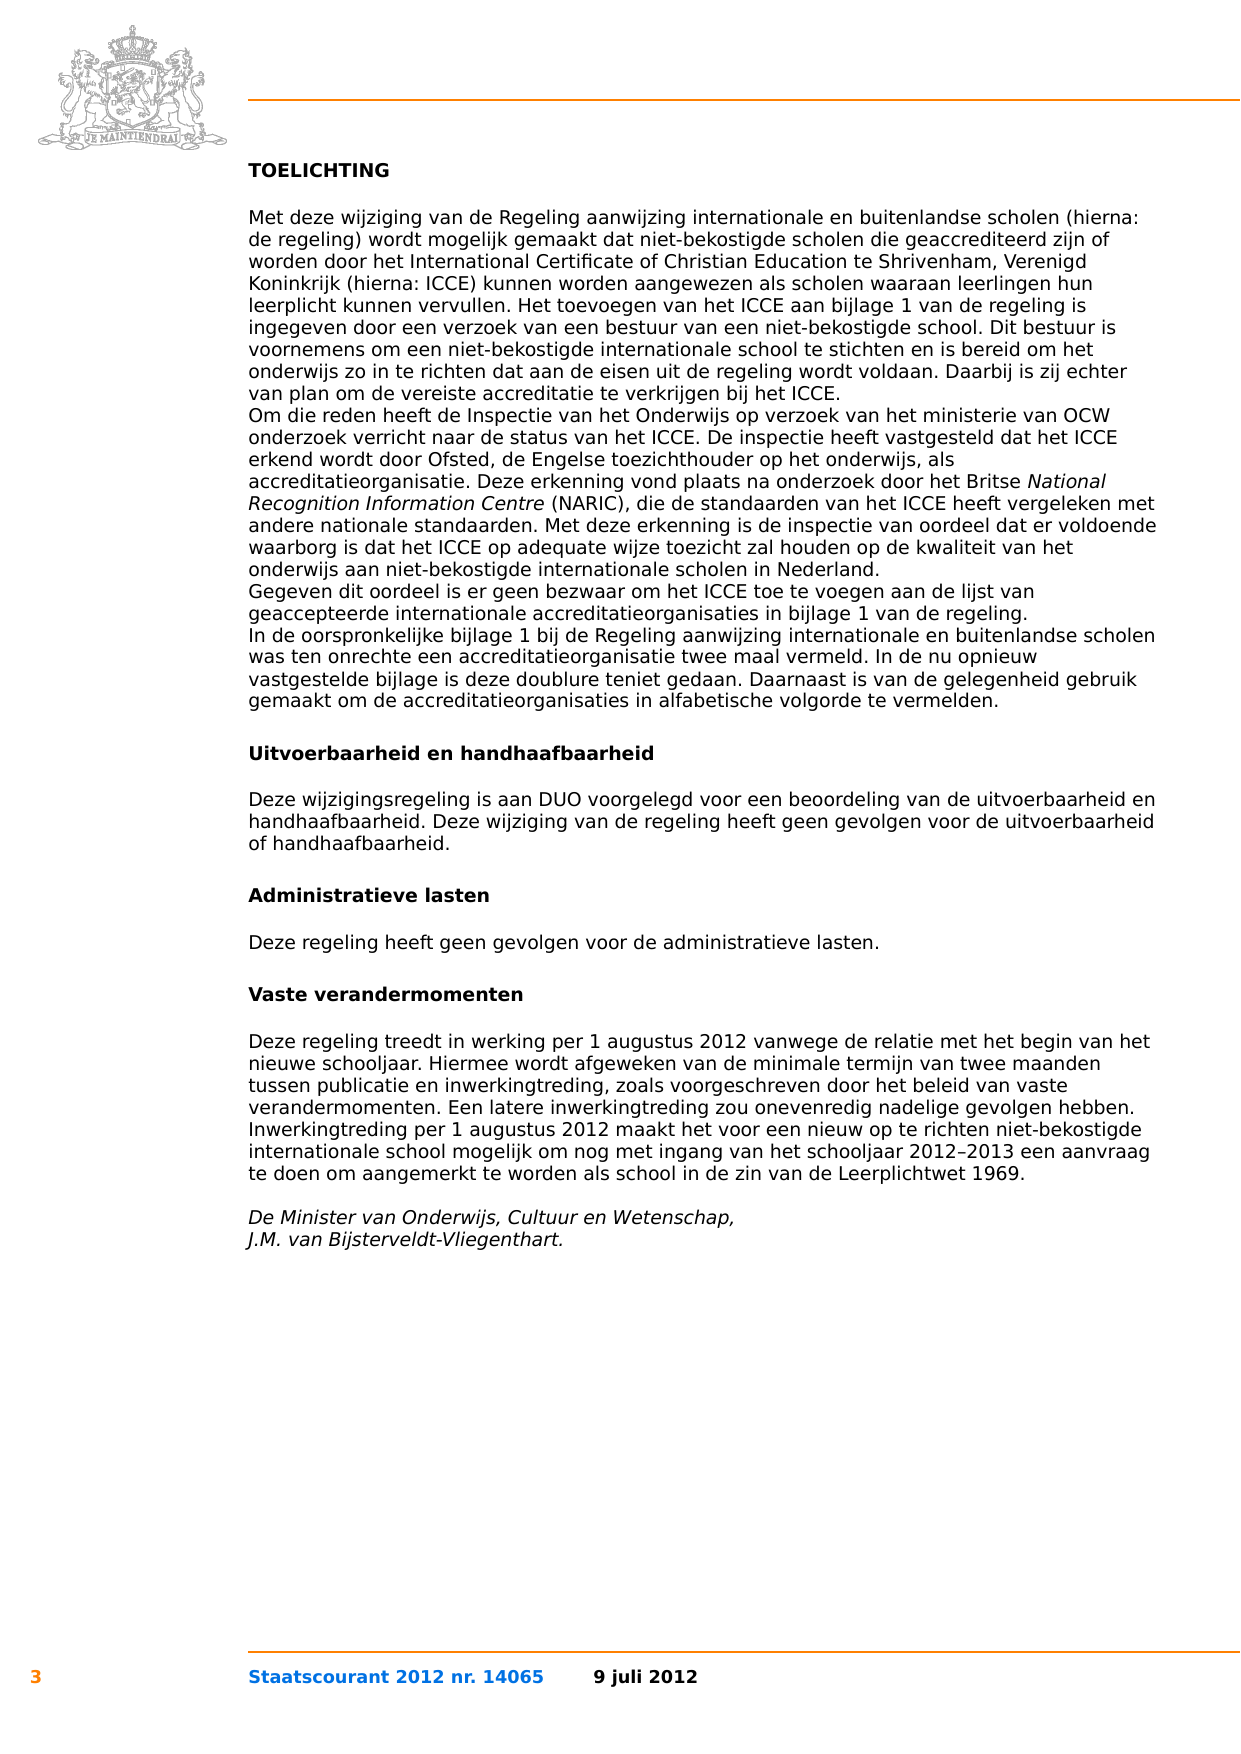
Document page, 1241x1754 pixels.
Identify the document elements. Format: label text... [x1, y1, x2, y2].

text De Minister van Onderwijs, Cultuur en Wetenschap, J.M. van Bijsterveldt-Vliegenthart. [248, 1207, 1163, 1251]
text In de oorspronkelijke bijlage 1 bij de Regeling aanwijzing internationale en buitenlandse scholen was ten onrechte een accreditatieorganisatie twee maal vermeld. In de nu opnieuw vastgestelde bijlage is deze doublure teniet gedaan. Daarnaast is van de gelegenheid gebruik gemaakt om de accreditatieorganisaties in alfabetische volgorde te vermelden. [248, 624, 1163, 712]
subtitle TOELICHTING [248, 160, 1163, 182]
picture [38, 25, 227, 150]
subtitle Vaste verandermomenten [248, 984, 1163, 1006]
text Deze wijzigingsregeling is aan DUO voorgelegd voor een beoordeling van de uitvoerbaarheid en handhaafbaarheid. Deze wijziging van de regeling heeft geen gevolgen voor de uitvoerbaarheid of handhaafbaarheid. [248, 789, 1163, 855]
text Gegeven dit oordeel is er geen bezwaar om het ICCE toe te voegen aan de lijst van geaccepteerde internationale accreditatieorganisaties in bijlage 1 van de regeling. [248, 581, 1163, 624]
subtitle Administratieve lasten [248, 885, 1163, 907]
text Met deze wijziging van de Regeling aanwijzing internationale en buitenlandse scholen (hierna: de regeling) wordt mogelijk gemaakt dat niet-bekostigde scholen die geaccrediteerd zijn of worden door het International Certificate of Christian Education te Shrivenham, Verenigd Koninkrijk (hierna: ICCE) kunnen worden aangewezen als scholen waaraan leerlingen hun leerplicht kunnen vervullen. Het toevoegen van het ICCE aan bijlage 1 van de regeling is ingegeven door een verzoek van een bestuur van een niet-bekostigde school. Dit bestuur is voornemens om een niet-bekostigde internationale school te stichten en is bereid om het onderwijs zo in te richten dat aan de eisen uit de regeling wordt voldaan. Daarbij is zij echter van plan om de vereiste accreditatie te verkrijgen bij het ICCE. [248, 207, 1163, 405]
text Om die reden heeft de Inspectie van het Onderwijs op verzoek van het ministerie van OCW onderzoek verricht naar de status van het ICCE. De inspectie heeft vastgesteld dat het ICCE erkend wordt door Ofsted, de Engelse toezichthouder op het onderwijs, als accreditatieorganisatie. Deze erkenning vond plaats na onderzoek door het Britse National Recognition Information Centre (NARIC), die de standaarden van het ICCE heeft vergeleken met andere nationale standaarden. Met deze erkenning is de inspectie van oordeel dat er voldoende waarborg is dat het ICCE op adequate wijze toezicht zal houden op de kwaliteit van het onderwijs aan niet-bekostigde internationale scholen in Nederland. [248, 405, 1163, 581]
subtitle Uitvoerbaarheid en handhaafbaarheid [248, 742, 1163, 764]
text Deze regeling heeft geen gevolgen voor de administratieve lasten. [248, 932, 1163, 954]
text Deze regeling treedt in werking per 1 augustus 2012 vanwege de relatie met het begin van het nieuwe schooljaar. Hiermee wordt afgeweken van de minimale termijn van twee maanden tussen publicatie en inwerkingtreding, zoals voorgeschreven door het beleid van vaste verandermomenten. Een latere inwerkingtreding zou onevenredig nadelige gevolgen hebben. Inwerkingtreding per 1 augustus 2012 maakt het voor een nieuw op te richten niet-bekostigde internationale school mogelijk om nog met ingang van het schooljaar 2012–2013 een aanvraag te doen om aangemerkt te worden als school in de zin van de Leerplichtwet 1969. [248, 1031, 1163, 1185]
